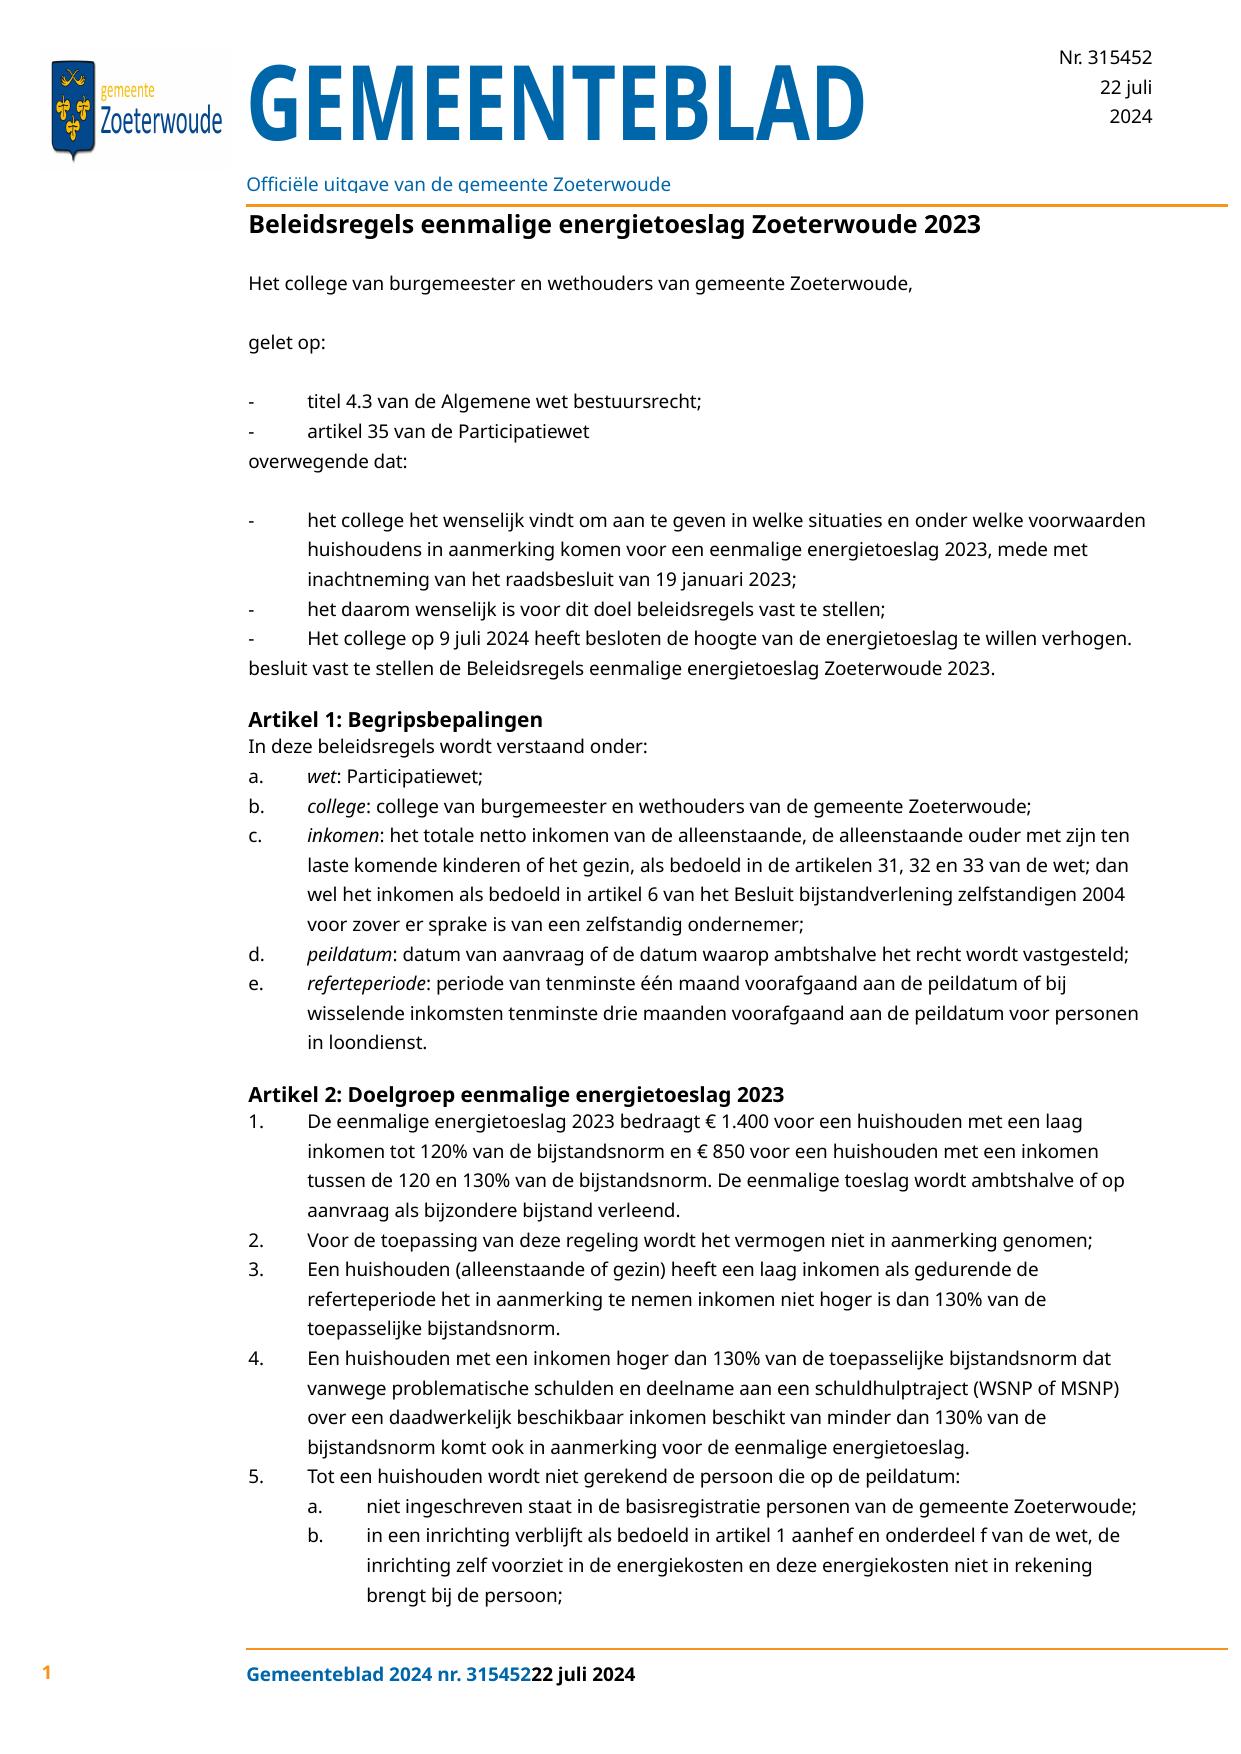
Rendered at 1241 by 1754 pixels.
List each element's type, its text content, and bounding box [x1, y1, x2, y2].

text overwegende dat: [248, 448, 1152, 473]
list referteperiode: periode van tenminste één maand voorafgaand aan de peildatum of bij wisselende inkomsten tenminste drie maanden voorafgaand aan de peildatum voor personen in loondienst. [248, 970, 1152, 1055]
text In deze beleidsregels wordt verstaand onder: [248, 734, 1152, 759]
list Een huishouden (alleenstaande of gezin) heeft een laag inkomen als gedurende de referteperiode het in aanmerking te nemen inkomen niet hoger is dan 130% van de toepasselijke bijstandsnorm. [248, 1256, 1152, 1341]
text Het college van burgemeester en wethouders van gemeente Zoeterwoude, [248, 270, 1152, 296]
text Beleidsregels eenmalige energietoeslag Zoeterwoude 2023 [248, 207, 1152, 241]
list het college het wenselijk vindt om aan te geven in welke situaties en onder welke voorwaarden huishoudens in aanmerking komen voor een eenmalige energietoeslag 2023, mede met inachtneming van het raadsbesluit van 19 januari 2023; [248, 507, 1152, 592]
list Voor de toepassing van deze regeling wordt het vermogen niet in aanmerking genomen; [248, 1227, 1152, 1252]
list het daarom wenselijk is voor dit doel beleidsregels vast te stellen; [248, 596, 1152, 621]
list Tot een huishouden wordt niet gerekend de persoon die op de peildatum: [248, 1463, 1152, 1489]
text Artikel 1: Begripsbepalingen [248, 705, 1152, 734]
list in een inrichting verblijft als bedoeld in artikel 1 aanhef en onderdeel f van de wet, de inrichting zelf voorziet in de energiekosten en deze energiekosten niet in rekening brengt bij de persoon; [307, 1523, 1152, 1607]
list titel 4.3 van de Algemene wet bestuursrecht; [248, 389, 1152, 414]
list peildatum: datum van aanvraag of de datum waarop ambtshalve het recht wordt vastgesteld; [248, 941, 1152, 967]
picture [41, 47, 231, 172]
list niet ingeschreven staat in de basisregistratie personen van de gemeente Zoeterwoude; [307, 1493, 1152, 1519]
list college: college van burgemeester en wethouders van de gemeente Zoeterwoude; [248, 793, 1152, 819]
text Artikel 2: Doelgroep eenmalige energietoeslag 2023 [248, 1080, 1152, 1108]
list Een huishouden met een inkomen hoger dan 130% van de toepasselijke bijstandsnorm dat vanwege problematische schulden en deelname aan een schuldhulptraject (WSNP of MSNP) over een daadwerkelijk beschikbaar inkomen beschikt van minder dan 130% van de bijstandsnorm komt ook in aanmerking voor de eenmalige energietoeslag. [248, 1345, 1152, 1459]
list artikel 35 van de Participatiewet [248, 418, 1152, 444]
list inkomen: het totale netto inkomen van de alleenstaande, de alleenstaande ouder met zijn ten laste komende kinderen of het gezin, als bedoeld in de artikelen 31, 32 en 33 van de wet; dan wel het inkomen als bedoeld in artikel 6 van het Besluit bijstandverlening zelfstandigen 2004 voor zover er sprake is van een zelfstandig ondernemer; [248, 822, 1152, 937]
list wet: Participatiewet; [248, 763, 1152, 789]
text gelet op: [248, 329, 1152, 355]
text besluit vast te stellen de Beleidsregels eenmalige energietoeslag Zoeterwoude 2023. [248, 655, 1152, 681]
list De eenmalige energietoeslag 2023 bedraagt € 1.400 voor een huishouden met een laag inkomen tot 120% van de bijstandsnorm en € 850 voor een huishouden met een inkomen tussen de 120 en 130% van de bijstandsnorm. De eenmalige toeslag wordt ambtshalve of op aanvraag als bijzondere bijstand verleend. [248, 1108, 1152, 1223]
list Het college op 9 juli 2024 heeft besloten de hoogte van de energietoeslag te willen verhogen. [248, 625, 1152, 651]
